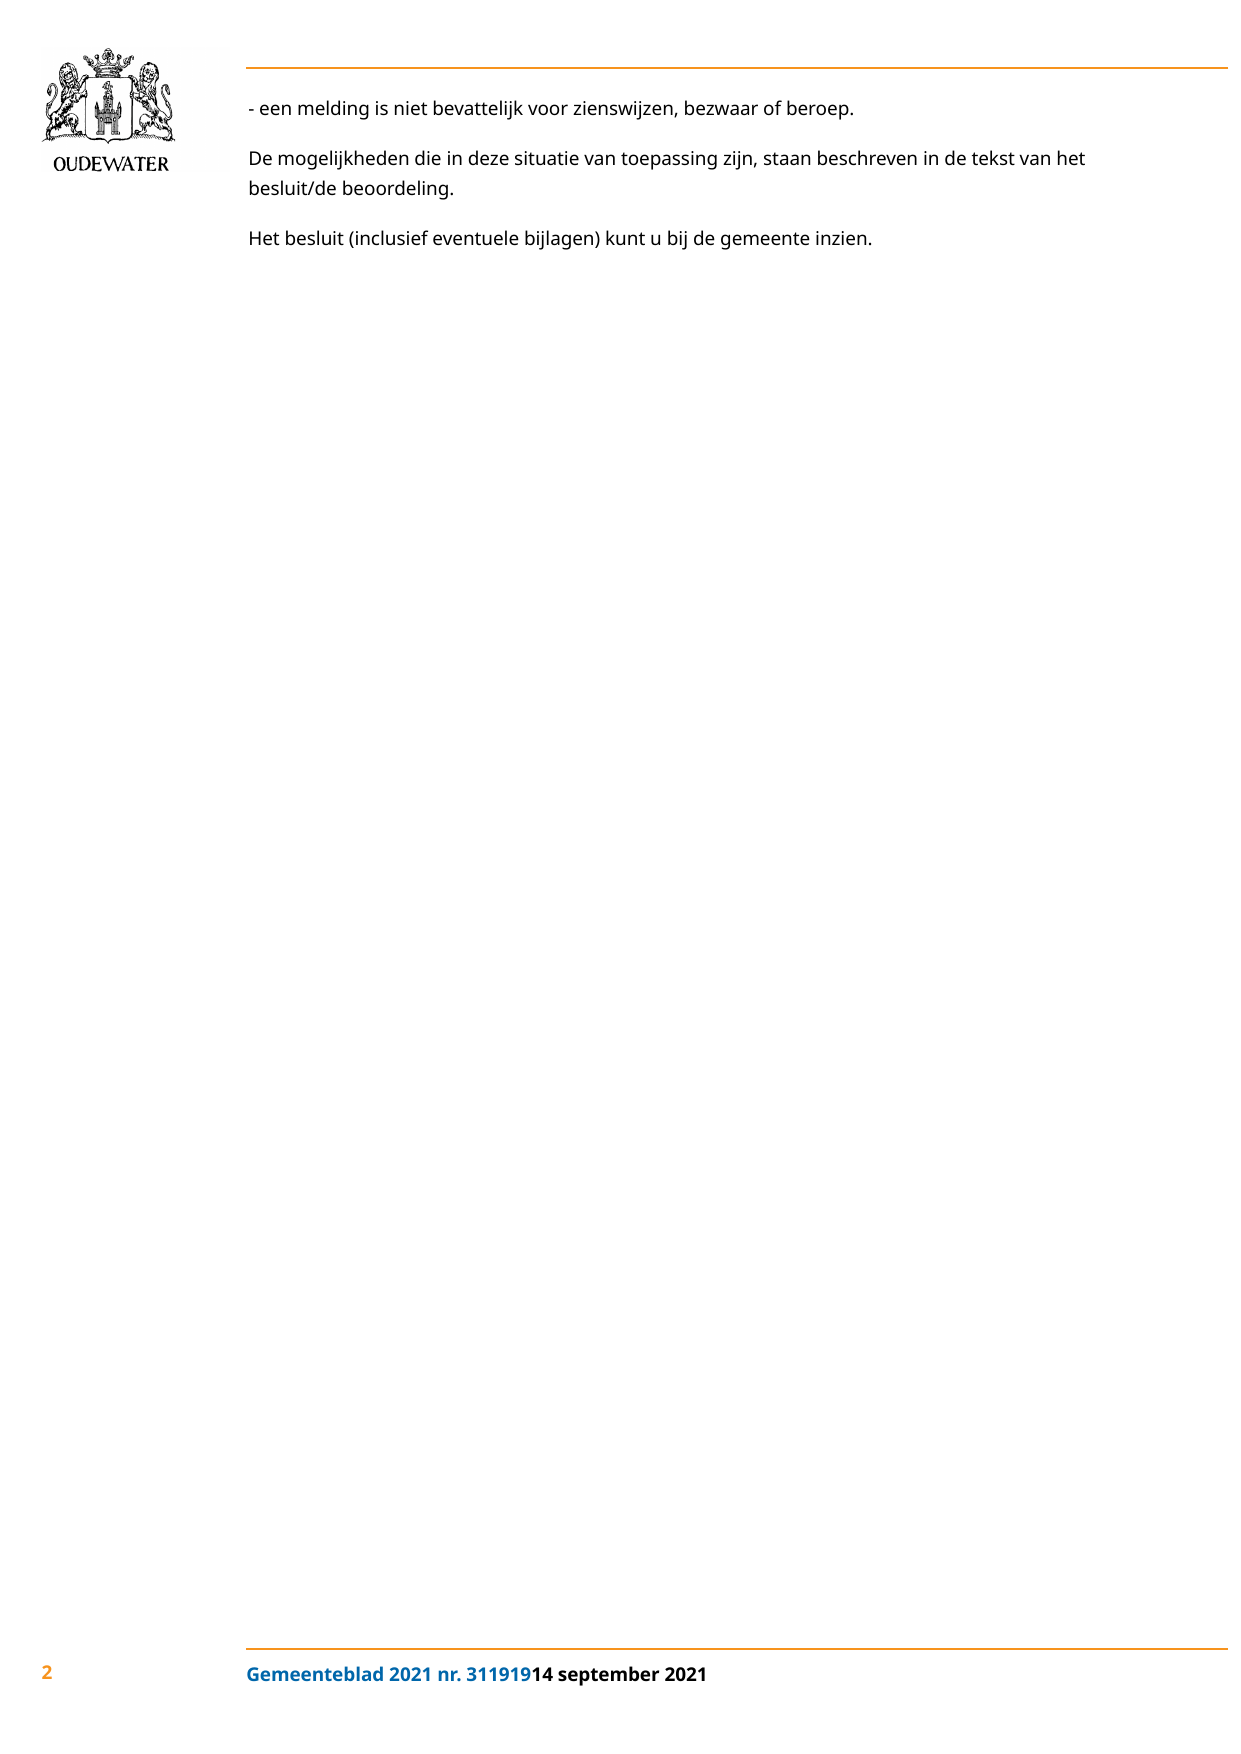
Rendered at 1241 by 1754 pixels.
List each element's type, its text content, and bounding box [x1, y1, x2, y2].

picture [41, 47, 231, 172]
text Het besluit (inclusief eventuele bijlagen) kunt u bij de gemeente inzien. [248, 225, 1152, 251]
text De mogelijkheden die in deze situatie van toepassing zijn, staan beschreven in de tekst van het besluit/de beoordeling. [248, 145, 1152, 201]
text - een melding is niet bevattelijk voor zienswijzen, bezwaar of beroep. [248, 95, 1152, 121]
